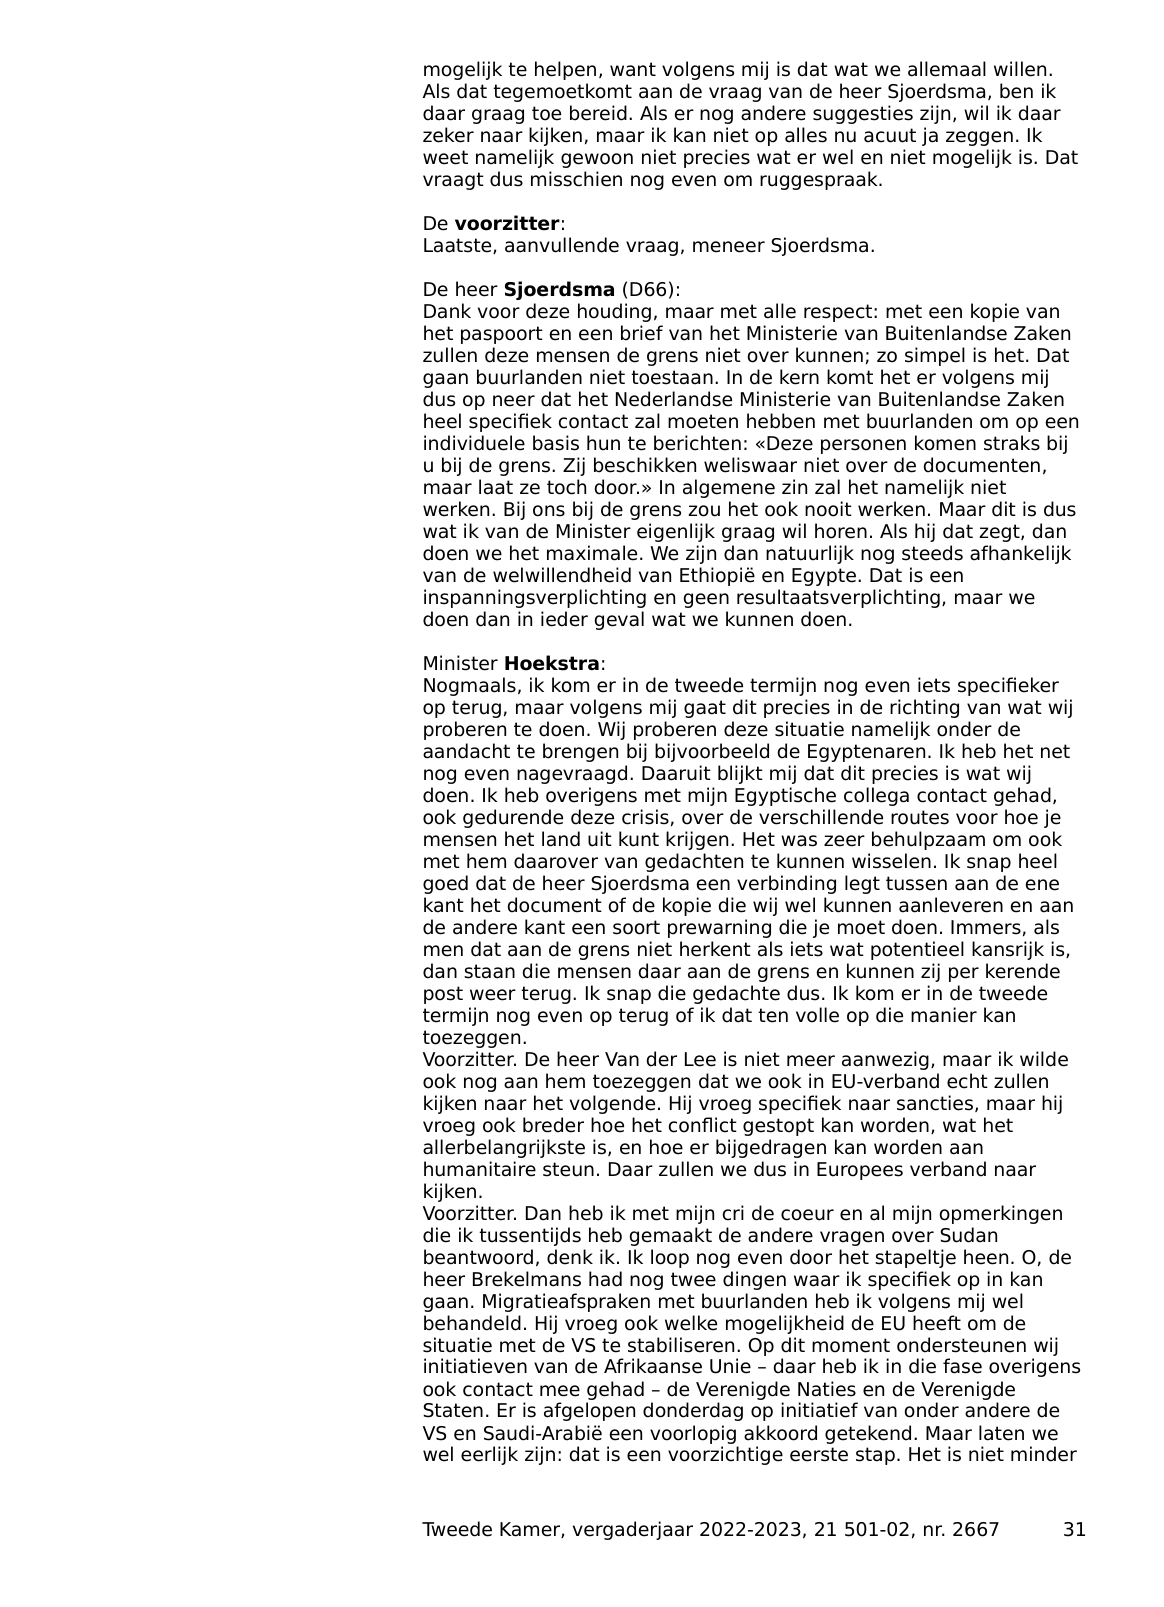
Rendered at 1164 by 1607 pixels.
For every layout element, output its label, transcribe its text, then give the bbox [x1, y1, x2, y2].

text Nogmaals, ik kom er in de tweede termijn nog even iets specifieker op terug, maar volgens mij gaat dit precies in de richting van wat wij proberen te doen. Wij proberen deze situatie namelijk onder de aandacht te brengen bij bijvoorbeeld de Egyptenaren. Ik heb het net nog even nagevraagd. Daaruit blijkt mij dat dit precies is wat wij doen. Ik heb overigens met mijn Egyptische collega contact gehad, ook gedurende deze crisis, over de verschillende routes voor hoe je mensen het land uit kunt krijgen. Het was zeer behulpzaam om ook met hem daarover van gedachten te kunnen wisselen. Ik snap heel goed dat de heer Sjoerdsma een verbinding legt tussen aan de ene kant het document of de kopie die wij wel kunnen aanleveren en aan de andere kant een soort prewarning die je moet doen. Immers, als men dat aan de grens niet herkent als iets wat potentieel kansrijk is, dan staan die mensen daar aan de grens en kunnen zij per kerende post weer terug. Ik snap die gedachte dus. Ik kom er in de tweede termijn nog even op terug of ik dat ten volle op die manier kan toezeggen. [422, 675, 1087, 1049]
text Voorzitter. Dan heb ik met mijn cri de coeur en al mijn opmerkingen die ik tussentijds heb gemaakt de andere vragen over Sudan beantwoord, denk ik. Ik loop nog even door het stapeltje heen. O, de heer Brekelmans had nog twee dingen waar ik specifiek op in kan gaan. Migratieafspraken met buurlanden heb ik volgens mij wel behandeld. Hij vroeg ook welke mogelijkheid de EU heeft om de situatie met de VS te stabiliseren. Op dit moment ondersteunen wij initiatieven van de Afrikaanse Unie – daar heb ik in die fase overigens ook contact mee gehad – de Verenigde Naties en de Verenigde Staten. Er is afgelopen donderdag op initiatief van onder andere de VS en Saudi-Arabië een voorlopig akkoord getekend. Maar laten we wel eerlijk zijn: dat is een voorzichtige eerste stap. Het is niet minder [422, 1203, 1087, 1466]
text De heer Sjoerdsma (D66): [422, 279, 1087, 301]
text mogelijk te helpen, want volgens mij is dat wat we allemaal willen. Als dat tegemoetkomt aan de vraag van de heer Sjoerdsma, ben ik daar graag toe bereid. Als er nog andere suggesties zijn, wil ik daar zeker naar kijken, maar ik kan niet op alles nu acuut ja zeggen. Ik weet namelijk gewoon niet precies wat er wel en niet mogelijk is. Dat vraagt dus misschien nog even om ruggespraak. [422, 59, 1087, 191]
text De voorzitter: [422, 213, 1087, 235]
text Dank voor deze houding, maar met alle respect: met een kopie van het paspoort en een brief van het Ministerie van Buitenlandse Zaken zullen deze mensen de grens niet over kunnen; zo simpel is het. Dat gaan buurlanden niet toestaan. In de kern komt het er volgens mij dus op neer dat het Nederlandse Ministerie van Buitenlandse Zaken heel specifiek contact zal moeten hebben met buurlanden om op een individuele basis hun te berichten: «Deze personen komen straks bij u bij de grens. Zij beschikken weliswaar niet over de documenten, maar laat ze toch door.» In algemene zin zal het namelijk niet werken. Bij ons bij de grens zou het ook nooit werken. Maar dit is dus wat ik van de Minister eigenlijk graag wil horen. Als hij dat zegt, dan doen we het maximale. We zijn dan natuurlijk nog steeds afhankelijk van de welwillendheid van Ethiopië en Egypte. Dat is een inspanningsverplichting en geen resultaatsverplichting, maar we doen dan in ieder geval wat we kunnen doen. [422, 301, 1087, 631]
text Minister Hoekstra: [422, 653, 1087, 675]
text Voorzitter. De heer Van der Lee is niet meer aanwezig, maar ik wilde ook nog aan hem toezeggen dat we ook in EU-verband echt zullen kijken naar het volgende. Hij vroeg specifiek naar sancties, maar hij vroeg ook breder hoe het conflict gestopt kan worden, wat het allerbelangrijkste is, en hoe er bijgedragen kan worden aan humanitaire steun. Daar zullen we dus in Europees verband naar kijken. [422, 1049, 1087, 1203]
text Laatste, aanvullende vraag, meneer Sjoerdsma. [422, 235, 1087, 257]
